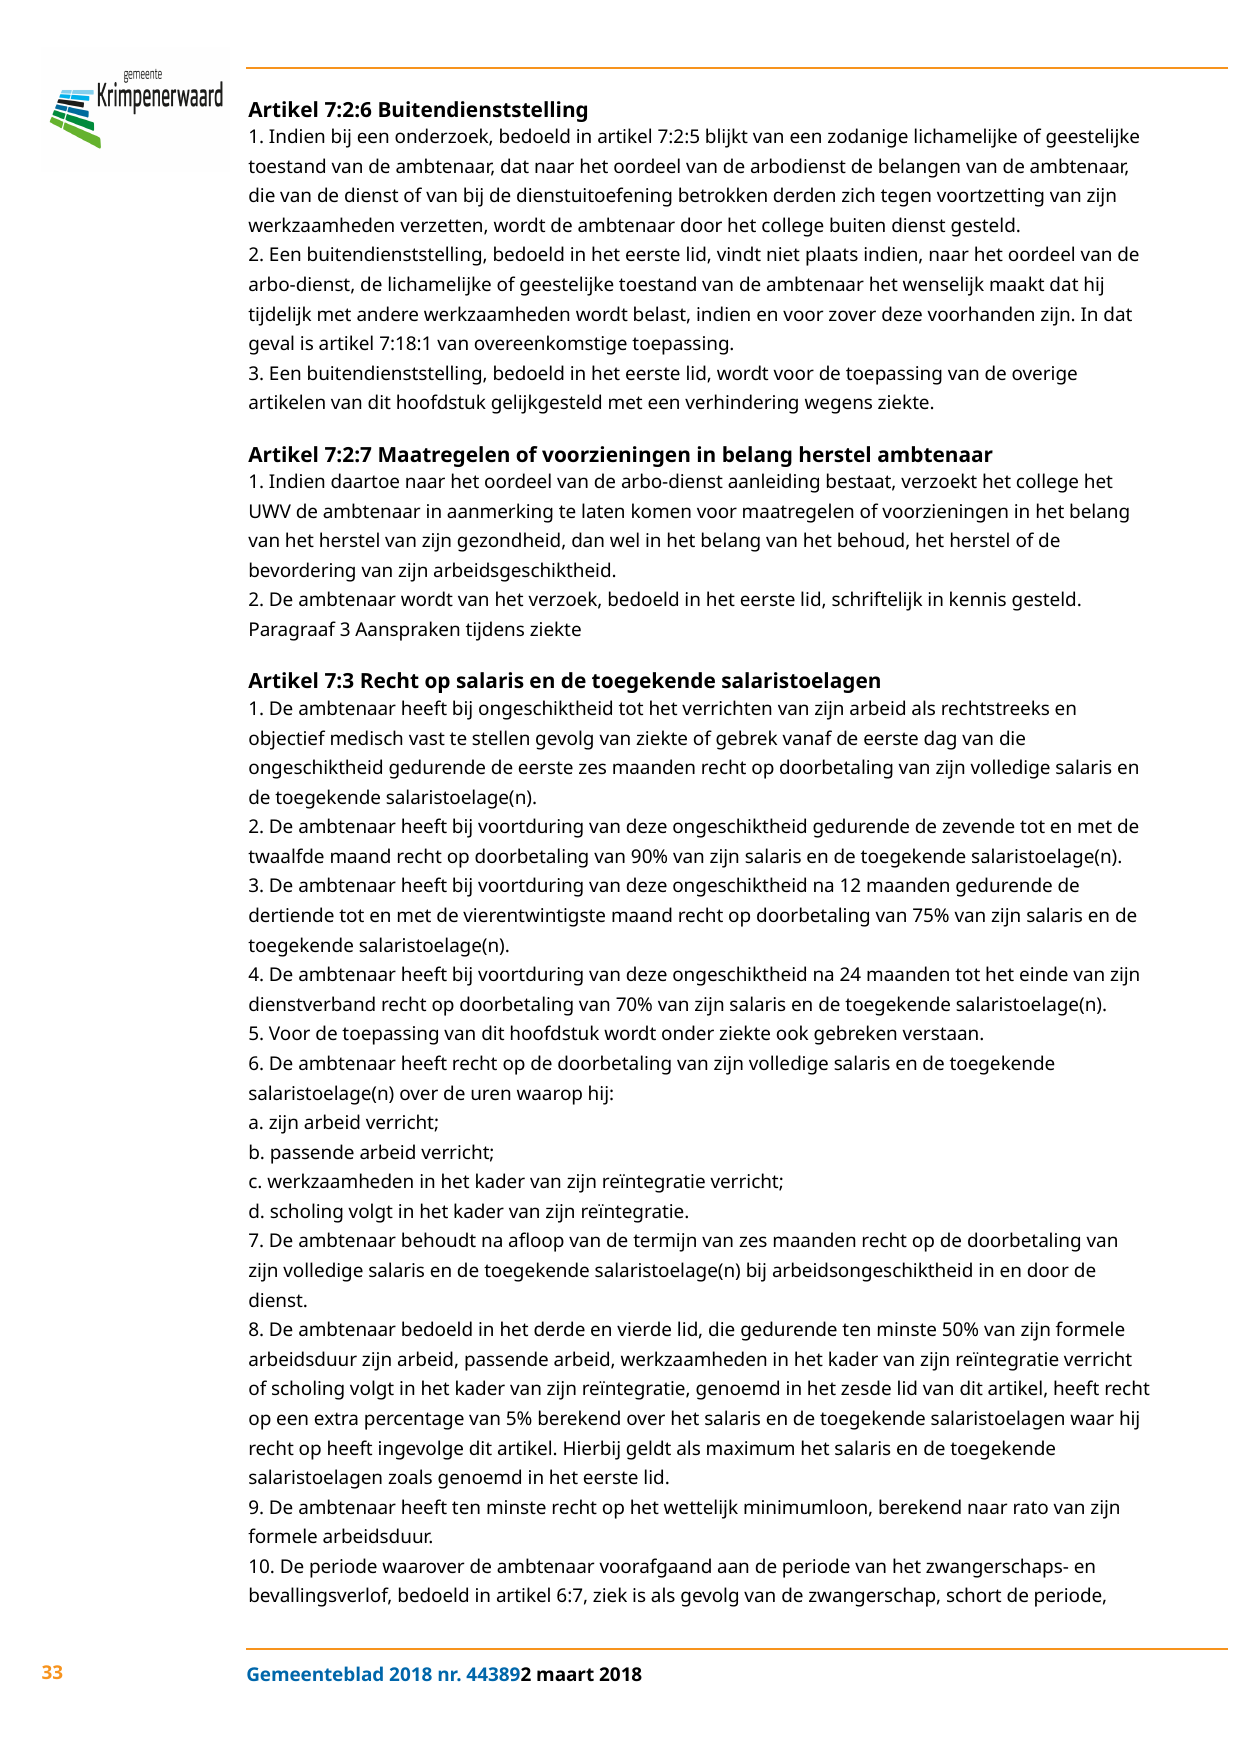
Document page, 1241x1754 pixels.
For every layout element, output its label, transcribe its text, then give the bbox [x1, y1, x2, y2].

text 8. De ambtenaar bedoeld in het derde en vierde lid, die gedurende ten minste 50% van zijn formele arbeidsduur zijn arbeid, passende arbeid, werkzaamheden in het kader van zijn reïntegratie verricht of scholing volgt in het kader van zijn reïntegratie, genoemd in het zesde lid van dit artikel, heeft recht op een extra percentage van 5% berekend over het salaris en de toegekende salaristoelagen waar hij recht op heeft ingevolge dit artikel. Hierbij geldt als maximum het salaris en de toegekende salaristoelagen zoals genoemd in het eerste lid. [248, 1316, 1152, 1490]
text 5. Voor de toepassing van dit hoofdstuk wordt onder ziekte ook gebreken verstaan. [248, 1021, 1152, 1046]
text 6. De ambtenaar heeft recht op de doorbetaling van zijn volledige salaris en de toegekende salaristoelage(n) over de uren waarop hij: [248, 1050, 1152, 1105]
text 1. Indien bij een onderzoek, bedoeld in artikel 7:2:5 blijkt van een zodanige lichamelijke of geestelijke toestand van de ambtenaar, dat naar het oordeel van de arbodienst de belangen van de ambtenaar, die van de dienst of van bij de dienstuitoefening betrokken derden zich tegen voortzetting van zijn werkzaamheden verzetten, wordt de ambtenaar door het college buiten dienst gesteld. [248, 123, 1152, 238]
text 2. De ambtenaar wordt van het verzoek, bedoeld in het eerste lid, schriftelijk in kennis gesteld. [248, 587, 1152, 612]
text c. werkzaamheden in het kader van zijn reïntegratie verricht; [248, 1168, 1152, 1194]
text 4. De ambtenaar heeft bij voortduring van deze ongeschiktheid na 24 maanden tot het einde van zijn dienstverband recht op doorbetaling van 70% van zijn salaris en de toegekende salaristoelage(n). [248, 961, 1152, 1017]
text 9. De ambtenaar heeft ten minste recht op het wettelijk minimumloon, berekend naar rato van zijn formele arbeidsduur. [248, 1494, 1152, 1549]
text a. zijn arbeid verricht; [248, 1109, 1152, 1135]
text Artikel 7:3 Recht op salaris en de toegekende salaristoelagen [248, 667, 1152, 695]
text d. scholing volgt in het kader van zijn reïntegratie. [248, 1198, 1152, 1224]
text b. passende arbeid verricht; [248, 1139, 1152, 1164]
text 7. De ambtenaar behoudt na afloop van de termijn van zes maanden recht op de doorbetaling van zijn volledige salaris en de toegekende salaristoelage(n) bij arbeidsongeschiktheid in en door de dienst. [248, 1228, 1152, 1312]
text Artikel 7:2:6 Buitendienststelling [248, 95, 1152, 123]
picture [41, 47, 231, 172]
text 1. De ambtenaar heeft bij ongeschiktheid tot het verrichten van zijn arbeid als rechtstreeks en objectief medisch vast te stellen gevolg van ziekte of gebrek vanaf de eerste dag van die ongeschiktheid gedurende de eerste zes maanden recht op doorbetaling van zijn volledige salaris en de toegekende salaristoelage(n). [248, 695, 1152, 809]
text 3. De ambtenaar heeft bij voortduring van deze ongeschiktheid na 12 maanden gedurende de dertiende tot en met de vierentwintigste maand recht op doorbetaling van 75% van zijn salaris en de toegekende salaristoelage(n). [248, 873, 1152, 957]
text Paragraaf 3 Aanspraken tijdens ziekte [248, 616, 1152, 642]
text 2. Een buitendienststelling, bedoeld in het eerste lid, vindt niet plaats indien, naar het oordeel van de arbo-dienst, de lichamelijke of geestelijke toestand van de ambtenaar het wenselijk maakt dat hij tijdelijk met andere werkzaamheden wordt belast, indien en voor zover deze voorhanden zijn. In dat geval is artikel 7:18:1 van overeenkomstige toepassing. [248, 242, 1152, 356]
text 3. Een buitendienststelling, bedoeld in het eerste lid, wordt voor de toepassing van de overige artikelen van dit hoofdstuk gelijkgesteld met een verhindering wegens ziekte. [248, 360, 1152, 415]
text 1. Indien daartoe naar het oordeel van de arbo-dienst aanleiding bestaat, verzoekt het college het UWV de ambtenaar in aanmerking te laten komen voor maatregelen of voorzieningen in het belang van het herstel van zijn gezondheid, dan wel in het belang van het behoud, het herstel of de bevordering van zijn arbeidsgeschiktheid. [248, 468, 1152, 583]
text Artikel 7:2:7 Maatregelen of voorzieningen in belang herstel ambtenaar [248, 440, 1152, 468]
text 10. De periode waarover de ambtenaar voorafgaand aan de periode van het zwangerschaps- en bevallingsverlof, bedoeld in artikel 6:7, ziek is als gevolg van de zwangerschap, schort de periode, [248, 1553, 1152, 1608]
text 2. De ambtenaar heeft bij voortduring van deze ongeschiktheid gedurende de zevende tot en met de twaalfde maand recht op doorbetaling van 90% van zijn salaris en de toegekende salaristoelage(n). [248, 813, 1152, 869]
